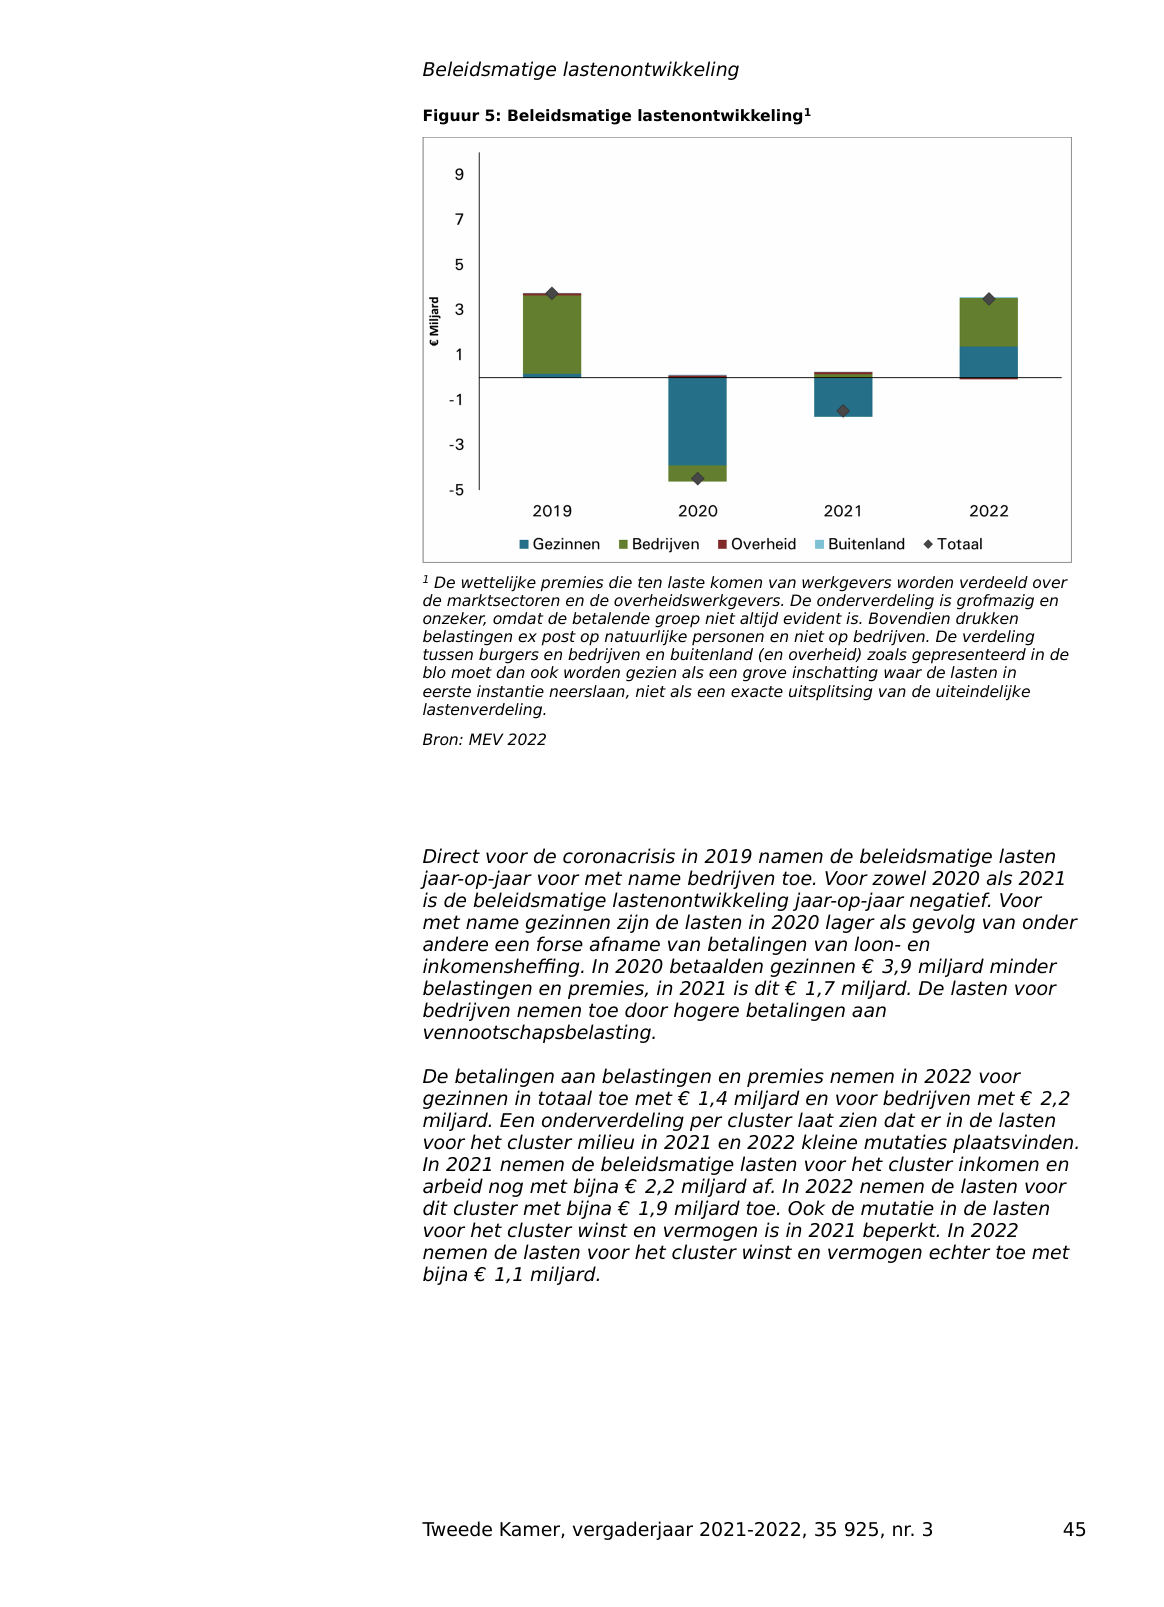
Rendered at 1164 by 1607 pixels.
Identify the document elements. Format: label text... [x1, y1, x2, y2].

subtitle Beleidsmatige lastenontwikkeling [422, 59, 1087, 81]
text Direct voor de coronacrisis in 2019 namen de beleidsmatige lasten jaar-op-jaar voor met name bedrijven toe. Voor zowel 2020 als 2021 is de beleidsmatige lastenontwikkeling jaar-op-jaar negatief. Voor met name gezinnen zijn de lasten in 2020 lager als gevolg van onder andere een forse afname van betalingen van loon- en inkomensheffing. In 2020 betaalden gezinnen € 3,9 miljard minder belastingen en premies, in 2021 is dit € 1,7 miljard. De lasten voor bedrijven nemen toe door hogere betalingen aan vennootschapsbelasting. [422, 846, 1087, 1044]
text De betalingen aan belastingen en premies nemen in 2022 voor gezinnen in totaal toe met € 1,4 miljard en voor bedrijven met € 2,2 miljard. Een onderverdeling per cluster laat zien dat er in de lasten voor het cluster milieu in 2021 en 2022 kleine mutaties plaatsvinden. In 2021 nemen de beleidsmatige lasten voor het cluster inkomen en arbeid nog met bijna € 2,2 miljard af. In 2022 nemen de lasten voor dit cluster met bijna € 1,9 miljard toe. Ook de mutatie in de lasten voor het cluster winst en vermogen is in 2021 beperkt. In 2022 nemen de lasten voor het cluster winst en vermogen echter toe met bijna € 1,1 miljard. [422, 1066, 1087, 1286]
text 1 De wettelijke premies die ten laste komen van werkgevers worden verdeeld over de marktsectoren en de overheidswerkgevers. De onderverdeling is grofmazig en onzeker, omdat de betalende groep niet altijd evident is. Bovendien drukken belastingen ex post op natuurlijke personen en niet op bedrijven. De verdeling tussen burgers en bedrijven en buitenland (en overheid) zoals gepresenteerd in de blo moet dan ook worden gezien als een grove inschatting waar de lasten in eerste instantie neerslaan, niet als een exacte uitsplitsing van de uiteindelijke lastenverdeling. [422, 574, 1072, 719]
text Figuur 5: Beleidsmatige lastenontwikkeling1 [422, 107, 1072, 125]
picture [422, 137, 1072, 563]
text Bron: MEV 2022 [422, 731, 1072, 749]
